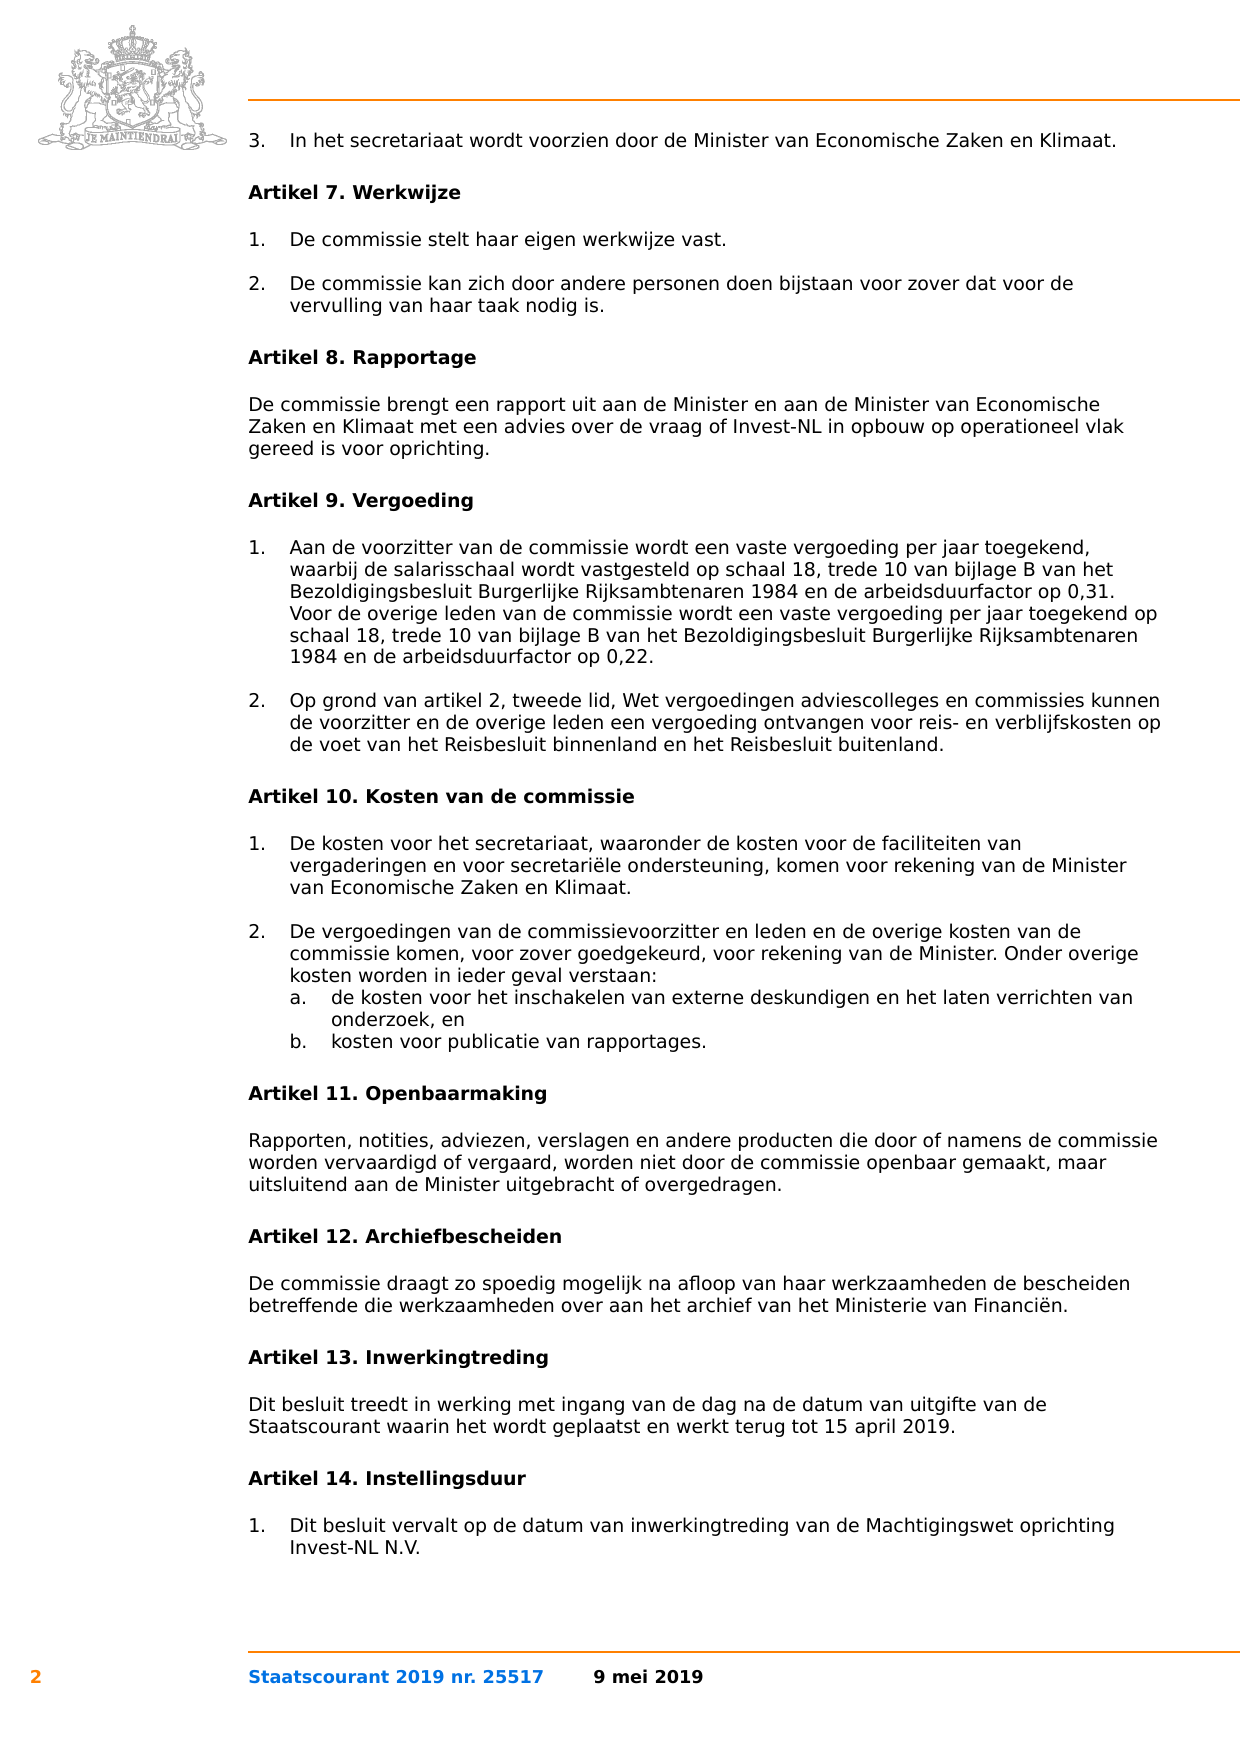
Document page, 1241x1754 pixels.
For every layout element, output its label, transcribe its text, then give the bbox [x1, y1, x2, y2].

text 2. De vergoedingen van de commissievoorzitter en leden en de overige kosten van de commissie komen, voor zover goedgekeurd, voor rekening van de Minister. Onder overige kosten worden in ieder geval verstaan: [248, 921, 1163, 987]
subtitle Artikel 7. Werkwijze [248, 182, 1163, 204]
subtitle Artikel 10. Kosten van de commissie [248, 786, 1163, 808]
text a. de kosten voor het inschakelen van externe deskundigen en het laten verrichten van onderzoek, en [289, 987, 1163, 1031]
subtitle Artikel 8. Rapportage [248, 347, 1163, 369]
text 3. In het secretariaat wordt voorzien door de Minister van Economische Zaken en Klimaat. [248, 130, 1163, 152]
text 1. Aan de voorzitter van de commissie wordt een vaste vergoeding per jaar toegekend, waarbij de salarisschaal wordt vastgesteld op schaal 18, trede 10 van bijlage B van het Bezoldigingsbesluit Burgerlijke Rijksambtenaren 1984 en de arbeidsduurfactor op 0,31. Voor de overige leden van de commissie wordt een vaste vergoeding per jaar toegekend op schaal 18, trede 10 van bijlage B van het Bezoldigingsbesluit Burgerlijke Rijksambtenaren 1984 en de arbeidsduurfactor op 0,22. [248, 537, 1163, 668]
text 2. Op grond van artikel 2, tweede lid, Wet vergoedingen adviescolleges en commissies kunnen de voorzitter en de overige leden een vergoeding ontvangen voor reis- en verblijfskosten op de voet van het Reisbesluit binnenland en het Reisbesluit buitenland. [248, 690, 1163, 756]
text Dit besluit treedt in werking met ingang van de dag na de datum van uitgifte van de Staatscourant waarin het wordt geplaatst en werkt terug tot 15 april 2019. [248, 1394, 1163, 1438]
picture [38, 25, 227, 150]
subtitle Artikel 11. Openbaarmaking [248, 1083, 1163, 1105]
subtitle Artikel 9. Vergoeding [248, 489, 1163, 512]
text De commissie draagt zo spoedig mogelijk na afloop van haar werkzaamheden de bescheiden betreffende die werkzaamheden over aan het archief van het Ministerie van Financiën. [248, 1273, 1163, 1317]
subtitle Artikel 12. Archiefbescheiden [248, 1226, 1163, 1248]
subtitle Artikel 14. Instellingsduur [248, 1468, 1163, 1490]
text Rapporten, notities, adviezen, verslagen en andere producten die door of namens de commissie worden vervaardigd of vergaard, worden niet door de commissie openbaar gemaakt, maar uitsluitend aan de Minister uitgebracht of overgedragen. [248, 1130, 1163, 1196]
text De commissie brengt een rapport uit aan de Minister en aan de Minister van Economische Zaken en Klimaat met een advies over de vraag of Invest-NL in opbouw op operationeel vlak gereed is voor oprichting. [248, 394, 1163, 459]
text 1. De kosten voor het secretariaat, waaronder de kosten voor de faciliteiten van vergaderingen en voor secretariële ondersteuning, komen voor rekening van de Minister van Economische Zaken en Klimaat. [248, 833, 1163, 899]
text 1. Dit besluit vervalt op de datum van inwerkingtreding van de Machtigingswet oprichting Invest-NL N.V. [248, 1515, 1163, 1559]
text 2. De commissie kan zich door andere personen doen bijstaan voor zover dat voor de vervulling van haar taak nodig is. [248, 273, 1163, 317]
text 1. De commissie stelt haar eigen werkwijze vast. [248, 229, 1163, 251]
subtitle Artikel 13. Inwerkingtreding [248, 1347, 1163, 1369]
text b. kosten voor publicatie van rapportages. [289, 1031, 1163, 1053]
